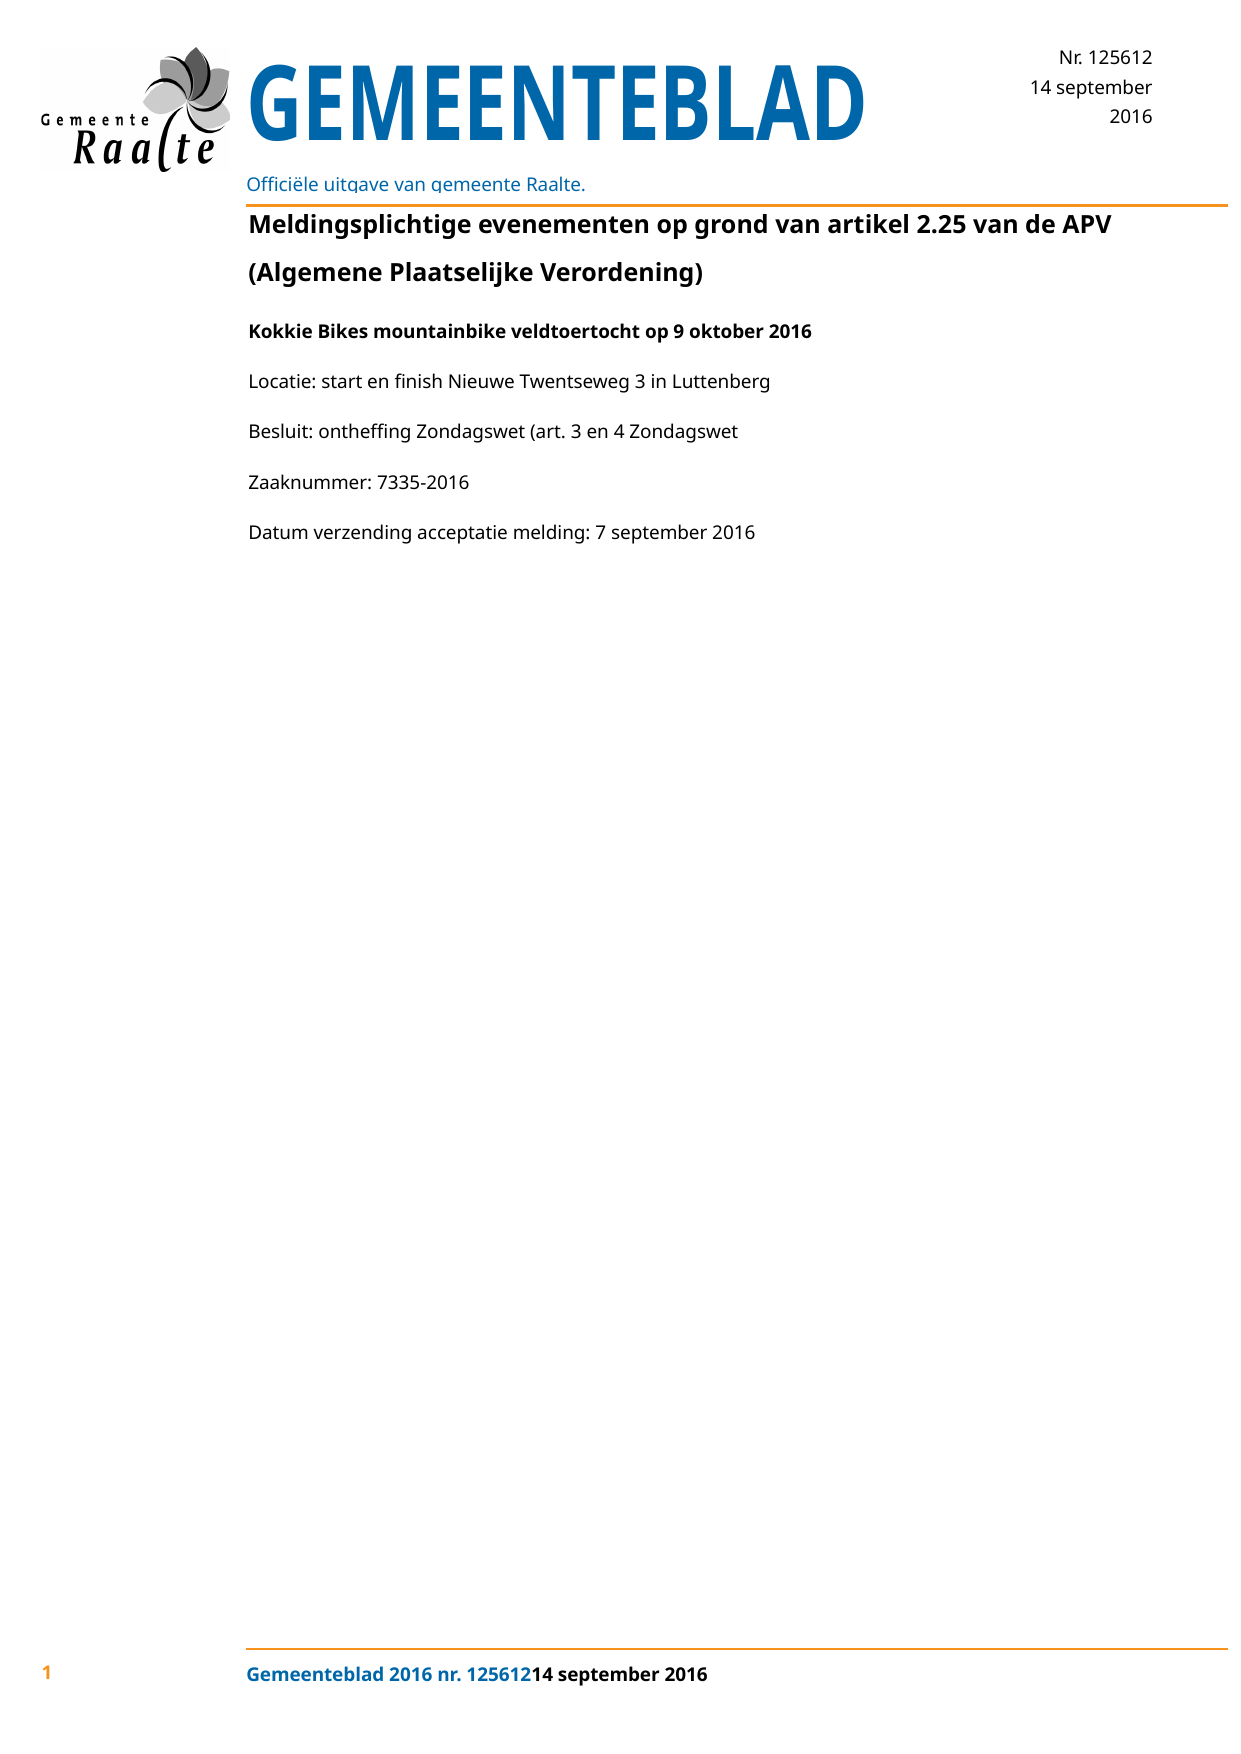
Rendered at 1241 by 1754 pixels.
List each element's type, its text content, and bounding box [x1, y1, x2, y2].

text Kokkie Bikes mountainbike veldtoertocht op 9 oktober 2016 [248, 318, 1152, 344]
picture [41, 47, 231, 172]
text Besluit: ontheffing Zondagswet (art. 3 en 4 Zondagswet [248, 419, 1152, 444]
text Datum verzending acceptatie melding: 7 september 2016 [248, 519, 1152, 545]
text Locatie: start en finish Nieuwe Twentseweg 3 in Luttenberg [248, 368, 1152, 394]
text Meldingsplichtige evenementen op grond van artikel 2.25 van de APV (Algemene Plaatselijke Verordening) [248, 207, 1152, 288]
text Zaaknummer: 7335-2016 [248, 469, 1152, 495]
